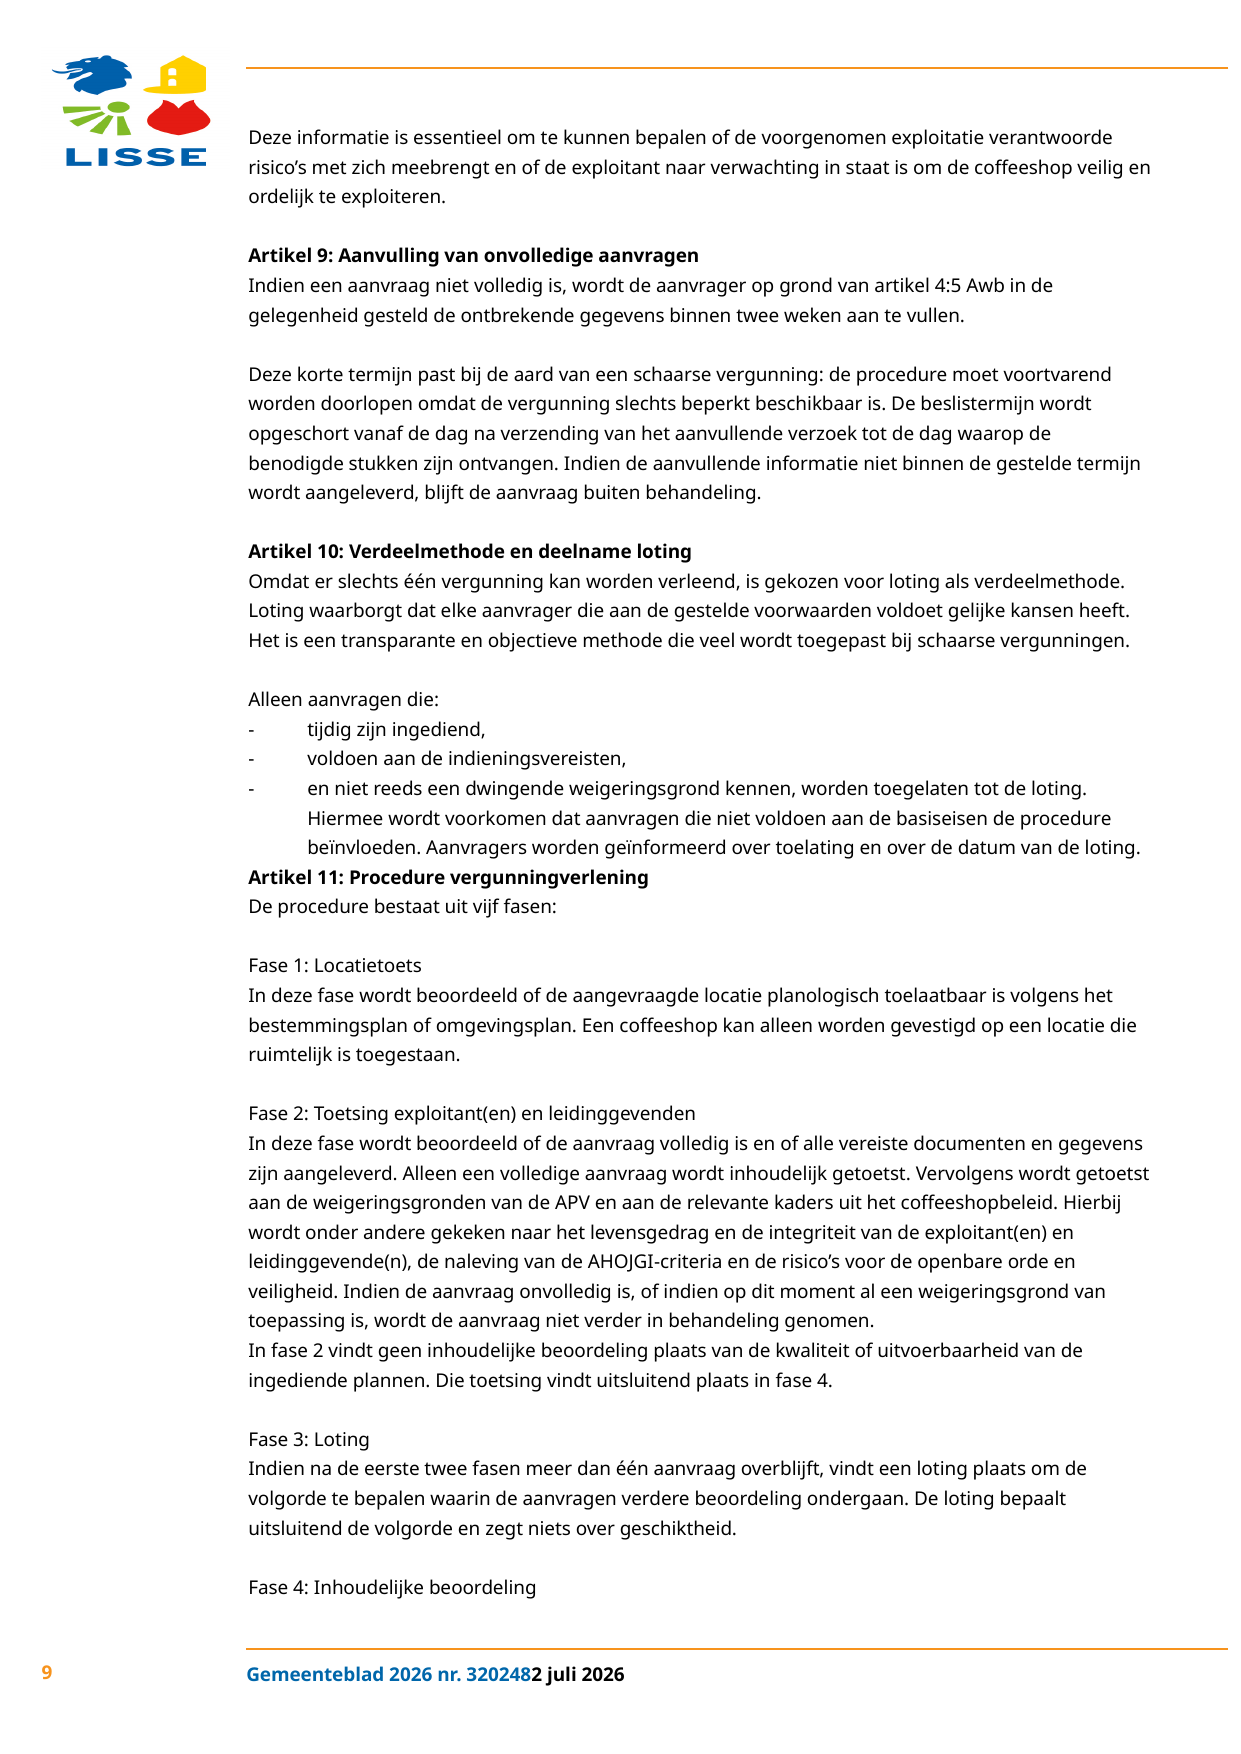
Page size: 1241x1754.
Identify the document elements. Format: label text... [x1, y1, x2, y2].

picture [41, 47, 231, 172]
text In fase 2 vindt geen inhoudelijke beoordeling plaats van de kwaliteit of uitvoerbaarheid van de ingediende plannen. Die toetsing vindt uitsluitend plaats in fase 4. [248, 1337, 1152, 1393]
text Alleen aanvragen die: [248, 686, 1152, 712]
text In deze fase wordt beoordeeld of de aanvraag volledig is en of alle vereiste documenten en gegevens zijn aangeleverd. Alleen een volledige aanvraag wordt inhoudelijk getoetst. Vervolgens wordt getoetst aan de weigeringsgronden van de APV en aan de relevante kaders uit het coffeeshopbeleid. Hierbij wordt onder andere gekeken naar het levensgedrag en de integriteit van de exploitant(en) en leidinggevende(n), de naleving van de AHOJGI‑criteria en de risico’s voor de openbare orde en veiligheid. Indien de aanvraag onvolledig is, of indien op dit moment al een weigeringsgrond van toepassing is, wordt de aanvraag niet verder in behandeling genomen. [248, 1130, 1152, 1333]
text Artikel 10: Verdeelmethode en deelname loting [248, 538, 1152, 564]
list voldoen aan de indieningsvereisten, [248, 746, 1152, 771]
text Fase 2: Toetsing exploitant(en) en leidinggevenden [248, 1101, 1152, 1126]
list tijdig zijn ingediend, [248, 716, 1152, 742]
text Indien na de eerste twee fasen meer dan één aanvraag overblijft, vindt een loting plaats om de volgorde te bepalen waarin de aanvragen verdere beoordeling ondergaan. De loting bepaalt uitsluitend de volgorde en zegt niets over geschiktheid. [248, 1456, 1152, 1541]
text Fase 3: Loting [248, 1426, 1152, 1452]
text Deze korte termijn past bij de aard van een schaarse vergunning: de procedure moet voortvarend worden doorlopen omdat de vergunning slechts beperkt beschikbaar is. De beslistermijn wordt opgeschort vanaf de dag na verzending van het aanvullende verzoek tot de dag waarop de benodigde stukken zijn ontvangen. Indien de aanvullende informatie niet binnen de gestelde termijn wordt aangeleverd, blijft de aanvraag buiten behandeling. [248, 361, 1152, 505]
text Artikel 11: Procedure vergunningverlening [248, 864, 1152, 890]
text De procedure bestaat uit vijf fasen: [248, 893, 1152, 919]
text Artikel 9: Aanvulling van onvolledige aanvragen [248, 243, 1152, 268]
text Fase 4: Inhoudelijke beoordeling [248, 1574, 1152, 1600]
text Fase 1: Locatietoets [248, 953, 1152, 978]
list en niet reeds een dwingende weigeringsgrond kennen, worden toegelaten tot de loting. Hiermee wordt voorkomen dat aanvragen die niet voldoen aan de basiseisen de procedure beïnvloeden. Aanvragers worden geïnformeerd over toelating en over de datum van de loting. [248, 775, 1152, 860]
text In deze fase wordt beoordeeld of de aangevraagde locatie planologisch toelaatbaar is volgens het bestemmingsplan of omgevingsplan. Een coffeeshop kan alleen worden gevestigd op een locatie die ruimtelijk is toegestaan. [248, 982, 1152, 1067]
text Omdat er slechts één vergunning kan worden verleend, is gekozen voor loting als verdeelmethode. Loting waarborgt dat elke aanvrager die aan de gestelde voorwaarden voldoet gelijke kansen heeft. Het is een transparante en objectieve methode die veel wordt toegepast bij schaarse vergunningen. [248, 568, 1152, 653]
text Indien een aanvraag niet volledig is, wordt de aanvrager op grond van artikel 4:5 Awb in de gelegenheid gesteld de ontbrekende gegevens binnen twee weken aan te vullen. [248, 272, 1152, 328]
text Deze informatie is essentieel om te kunnen bepalen of de voorgenomen exploitatie verantwoorde risico’s met zich meebrengt en of de exploitant naar verwachting in staat is om de coffeeshop veilig en ordelijk te exploiteren. [248, 124, 1152, 209]
